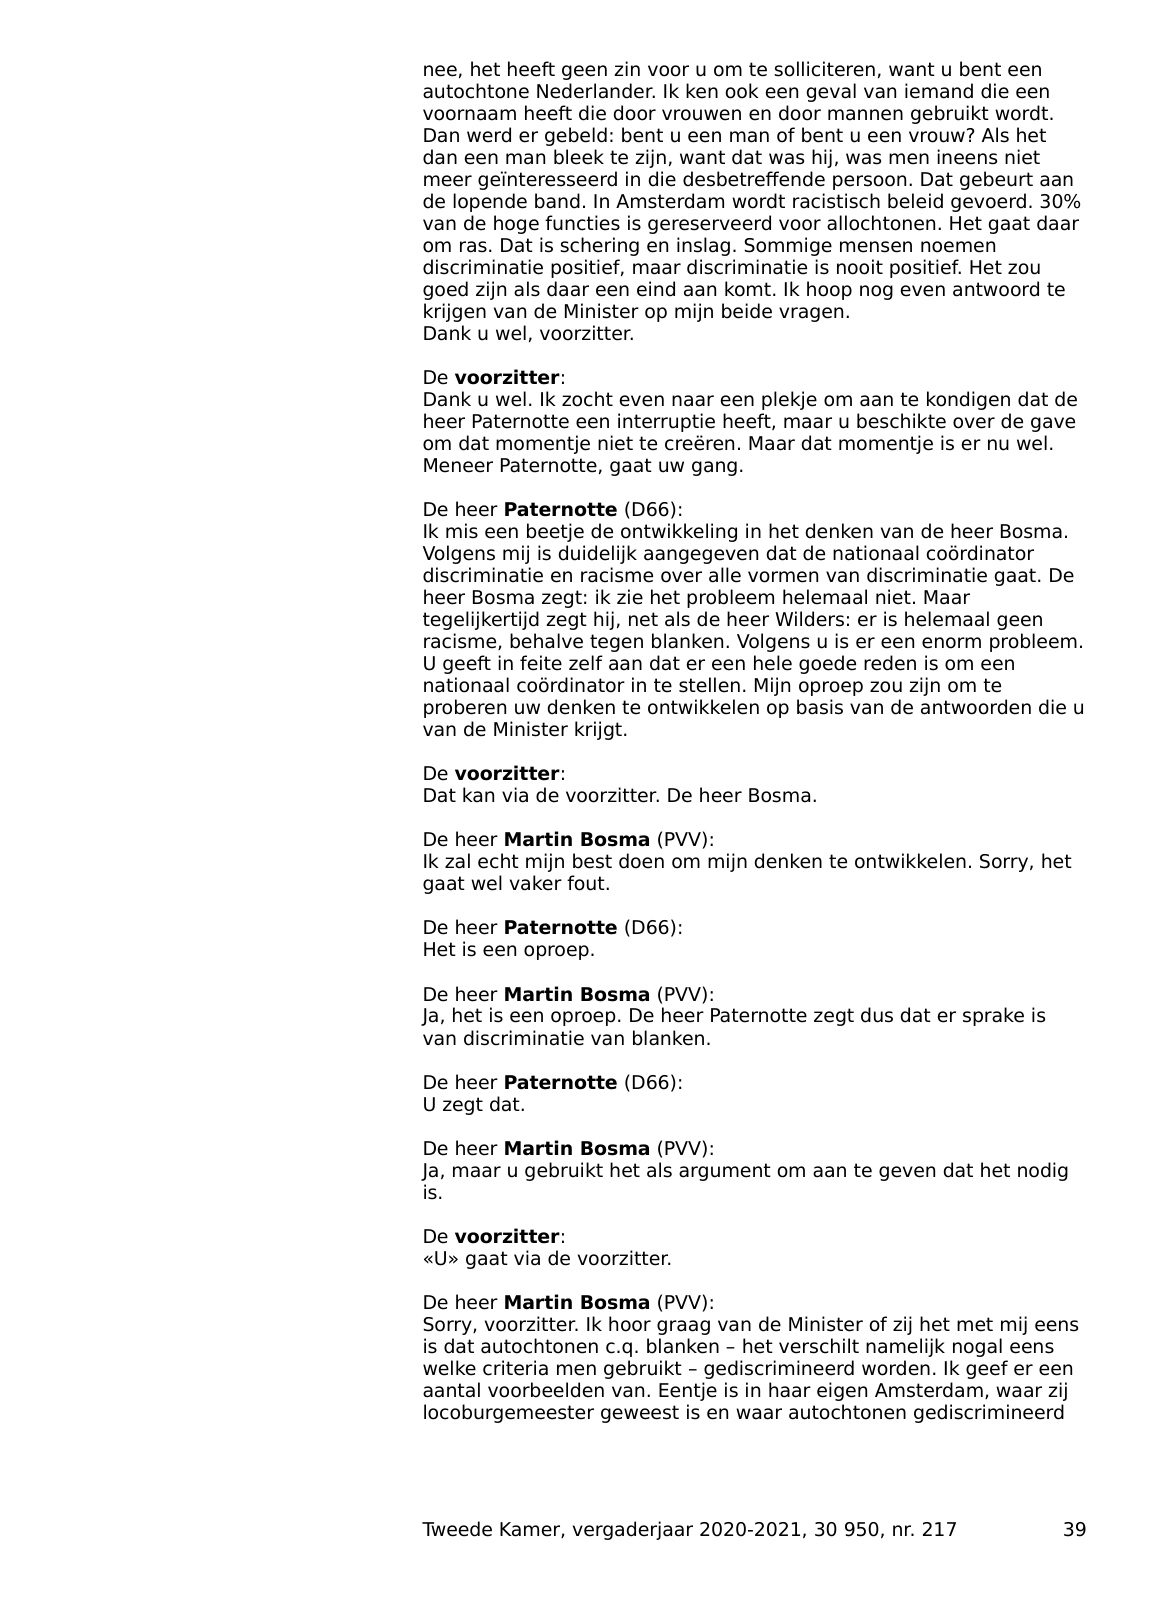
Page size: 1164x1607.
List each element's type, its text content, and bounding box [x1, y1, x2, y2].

text Sorry, voorzitter. Ik hoor graag van de Minister of zij het met mij eens is dat autochtonen c.q. blanken – het verschilt namelijk nogal eens welke criteria men gebruikt – gediscrimineerd worden. Ik geef er een aantal voorbeelden van. Eentje is in haar eigen Amsterdam, waar zij locoburgemeester geweest is en waar autochtonen gediscrimineerd [422, 1314, 1087, 1424]
text Het is een oproep. [422, 939, 1087, 961]
text De heer Paternotte (D66): [422, 917, 1087, 939]
text Ja, het is een oproep. De heer Paternotte zegt dus dat er sprake is van discriminatie van blanken. [422, 1005, 1087, 1049]
text De heer Martin Bosma (PVV): [422, 1138, 1087, 1160]
text De heer Paternotte (D66): [422, 1072, 1087, 1093]
text De voorzitter: [422, 1226, 1087, 1248]
text Dank u wel. Ik zocht even naar een plekje om aan te kondigen dat de heer Paternotte een interruptie heeft, maar u beschikte over de gave om dat momentje niet te creëren. Maar dat momentje is er nu wel. Meneer Paternotte, gaat uw gang. [422, 389, 1087, 477]
text De heer Paternotte (D66): [422, 499, 1087, 521]
text De heer Martin Bosma (PVV): [422, 983, 1087, 1005]
text De voorzitter: [422, 367, 1087, 389]
text U zegt dat. [422, 1093, 1087, 1116]
text nee, het heeft geen zin voor u om te solliciteren, want u bent een autochtone Nederlander. Ik ken ook een geval van iemand die een voornaam heeft die door vrouwen en door mannen gebruikt wordt. Dan werd er gebeld: bent u een man of bent u een vrouw? Als het dan een man bleek te zijn, want dat was hij, was men ineens niet meer geïnteresseerd in die desbetreffende persoon. Dat gebeurt aan de lopende band. In Amsterdam wordt racistisch beleid gevoerd. 30% van de hoge functies is gereserveerd voor allochtonen. Het gaat daar om ras. Dat is schering en inslag. Sommige mensen noemen discriminatie positief, maar discriminatie is nooit positief. Het zou goed zijn als daar een eind aan komt. Ik hoop nog even antwoord te krijgen van de Minister op mijn beide vragen. [422, 59, 1087, 323]
text De heer Martin Bosma (PVV): [422, 829, 1087, 851]
text Ik zal echt mijn best doen om mijn denken te ontwikkelen. Sorry, het gaat wel vaker fout. [422, 851, 1087, 895]
text De heer Martin Bosma (PVV): [422, 1292, 1087, 1314]
text Ja, maar u gebruikt het als argument om aan te geven dat het nodig is. [422, 1160, 1087, 1204]
text Dank u wel, voorzitter. [422, 323, 1087, 345]
text Ik mis een beetje de ontwikkeling in het denken van de heer Bosma. Volgens mij is duidelijk aangegeven dat de nationaal coördinator discriminatie en racisme over alle vormen van discriminatie gaat. De heer Bosma zegt: ik zie het probleem helemaal niet. Maar tegelijkertijd zegt hij, net als de heer Wilders: er is helemaal geen racisme, behalve tegen blanken. Volgens u is er een enorm probleem. U geeft in feite zelf aan dat er een hele goede reden is om een nationaal coördinator in te stellen. Mijn oproep zou zijn om te proberen uw denken te ontwikkelen op basis van de antwoorden die u van de Minister krijgt. [422, 521, 1087, 741]
text De voorzitter: [422, 763, 1087, 785]
text «U» gaat via de voorzitter. [422, 1248, 1087, 1270]
text Dat kan via de voorzitter. De heer Bosma. [422, 785, 1087, 807]
